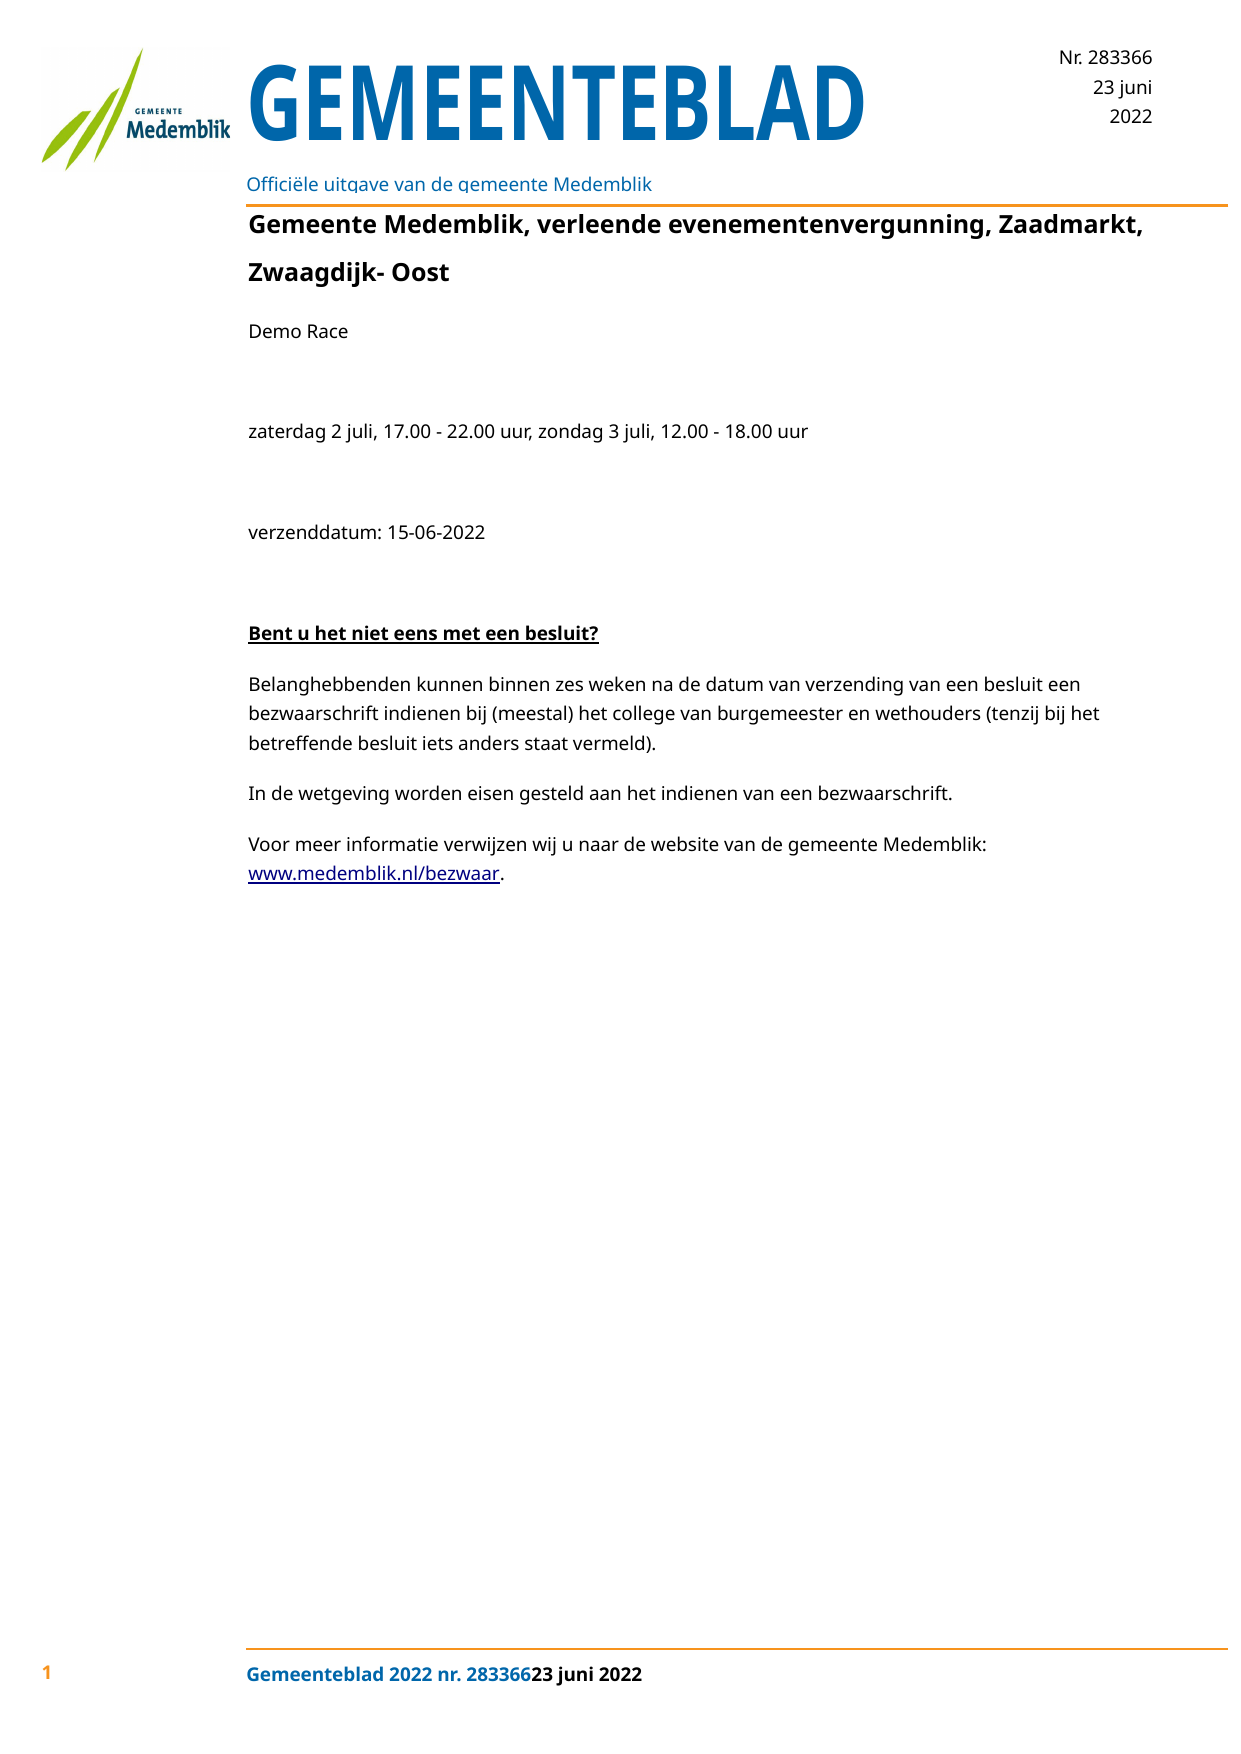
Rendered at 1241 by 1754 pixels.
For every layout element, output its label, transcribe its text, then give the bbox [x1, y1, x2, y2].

text Gemeente Medemblik, verleende evenementenvergunning, Zaadmarkt, Zwaagdijk- Oost [248, 207, 1152, 288]
text verzenddatum: 15-06-2022 [248, 519, 1152, 545]
text Bent u het niet eens met een besluit? [248, 620, 1152, 646]
text In de wetgeving worden eisen gesteld aan het indienen van een bezwaarschrift. [248, 780, 1152, 806]
text Belanghebbenden kunnen binnen zes weken na de datum van verzending van een besluit een bezwaarschrift indienen bij (meestal) het college van burgemeester en wethouders (tenzij bij het betreffende besluit iets anders staat vermeld). [248, 671, 1152, 756]
text Voor meer informatie verwijzen wij u naar de website van de gemeente Medemblik: www.medemblik.nl/bezwaar. [248, 831, 1152, 886]
text Demo Race [248, 318, 1152, 344]
picture [41, 47, 231, 172]
text zaterdag 2 juli, 17.00 - 22.00 uur, zondag 3 juli, 12.00 - 18.00 uur [248, 419, 1152, 444]
